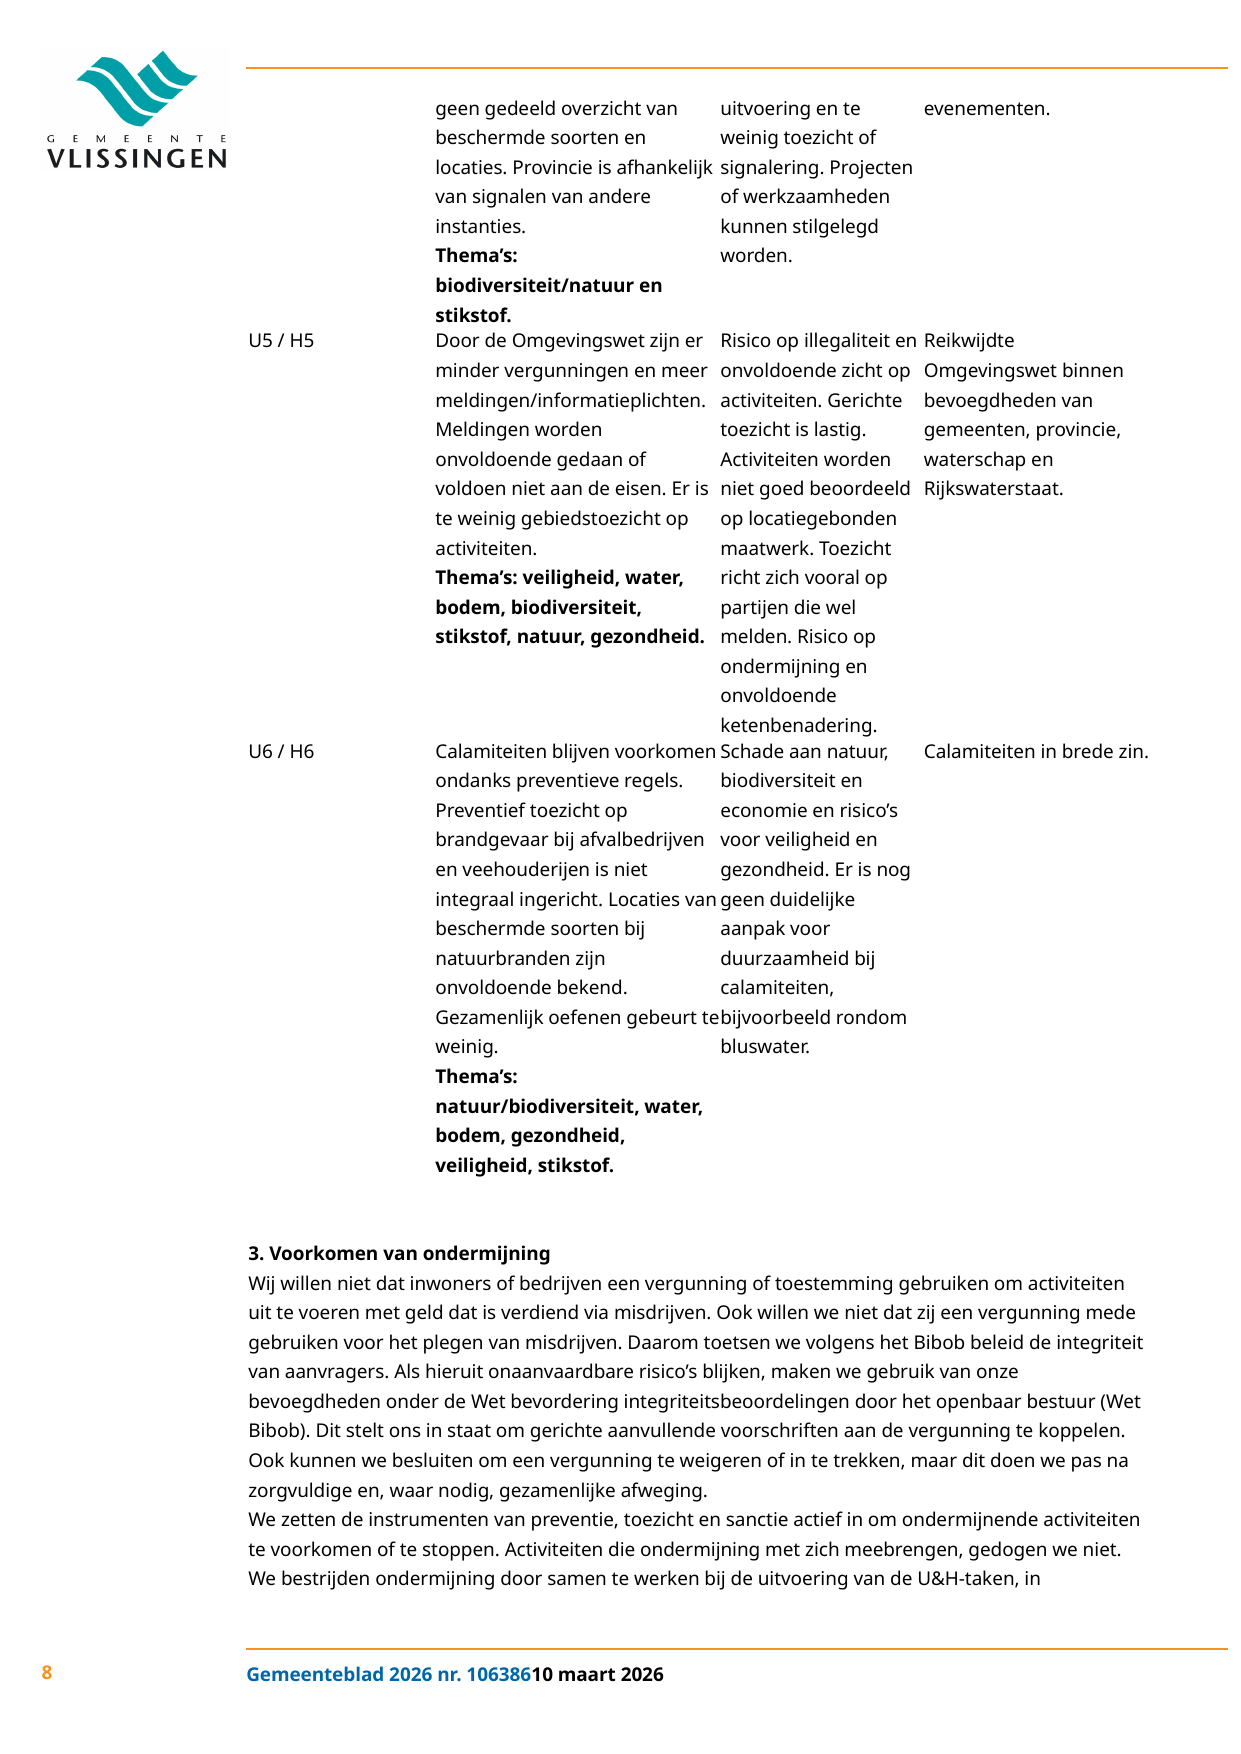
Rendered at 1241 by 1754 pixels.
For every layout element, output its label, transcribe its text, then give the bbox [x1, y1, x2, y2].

table_cell evenementen. [924, 95, 1152, 328]
table_cell [248, 95, 435, 328]
table_cell uitvoering en te weinig toezicht of signalering. Projecten of werkzaamheden kunnen stilgelegd worden. [720, 95, 924, 328]
table_cell Schade aan natuur, biodiversiteit en economie en risico’s voor veiligheid en gezondheid. Er is nog geen duidelijke aanpak voor duurzaamheid bij calamiteiten, bijvoorbeeld rondom bluswater. [720, 738, 924, 1178]
table_cell geen gedeeld overzicht van beschermde soorten en locaties. Provincie is afhankelijk van signalen van andere instanties. Thema’s: biodiversiteit/natuur en stikstof. [435, 95, 720, 328]
text 3. Voorkomen van ondermijning [248, 1240, 1152, 1266]
table_cell U6 / H6 [248, 738, 435, 1178]
table_cell U5 / H5 [248, 328, 435, 738]
table_cell Door de Omgevingswet zijn er minder vergunningen en meer meldingen/informatieplichten. Meldingen worden onvoldoende gedaan of voldoen niet aan de eisen. Er is te weinig gebiedstoezicht op activiteiten. Thema’s: veiligheid, water, bodem, biodiversiteit, stikstof, natuur, gezondheid. [435, 328, 720, 738]
table_cell Reikwijdte Omgevingswet binnen bevoegdheden van gemeenten, provincie, waterschap en Rijkswaterstaat. [924, 328, 1152, 738]
table_cell Calamiteiten blijven voorkomen ondanks preventieve regels. Preventief toezicht op brandgevaar bij afvalbedrijven en veehouderijen is niet integraal ingericht. Locaties van beschermde soorten bij natuurbranden zijn onvoldoende bekend. Gezamenlijk oefenen gebeurt te weinig. Thema’s: natuur/biodiversiteit, water, bodem, gezondheid, veiligheid, stikstof. [435, 738, 720, 1178]
text Wij willen niet dat inwoners of bedrijven een vergunning of toestemming gebruiken om activiteiten uit te voeren met geld dat is verdiend via misdrijven. Ook willen we niet dat zij een vergunning mede gebruiken voor het plegen van misdrijven. Daarom toetsen we volgens het Bibob beleid de integriteit van aanvragers. Als hieruit onaanvaardbare risico’s blijken, maken we gebruik van onze bevoegdheden onder de Wet bevordering integriteitsbeoordelingen door het openbaar bestuur (Wet Bibob). Dit stelt ons in staat om gerichte aanvullende voorschriften aan de vergunning te koppelen. Ook kunnen we besluiten om een vergunning te weigeren of in te trekken, maar dit doen we pas na zorgvuldige en, waar nodig, gezamenlijke afweging. [248, 1270, 1152, 1503]
table_cell Risico op illegaliteit en onvoldoende zicht op activiteiten. Gerichte toezicht is lastig. Activiteiten worden niet goed beoordeeld op locatiegebonden maatwerk. Toezicht richt zich vooral op partijen die wel melden. Risico op ondermijning en onvoldoende ketenbenadering. [720, 328, 924, 738]
picture [41, 47, 231, 172]
table_cell Calamiteiten in brede zin. [924, 738, 1152, 1178]
text We zetten de instrumenten van preventie, toezicht en sanctie actief in om ondermijnende activiteiten te voorkomen of te stoppen. Activiteiten die ondermijning met zich meebrengen, gedogen we niet. [248, 1506, 1152, 1562]
text We bestrijden ondermijning door samen te werken bij de uitvoering van de U&H-taken, in [248, 1566, 1152, 1591]
